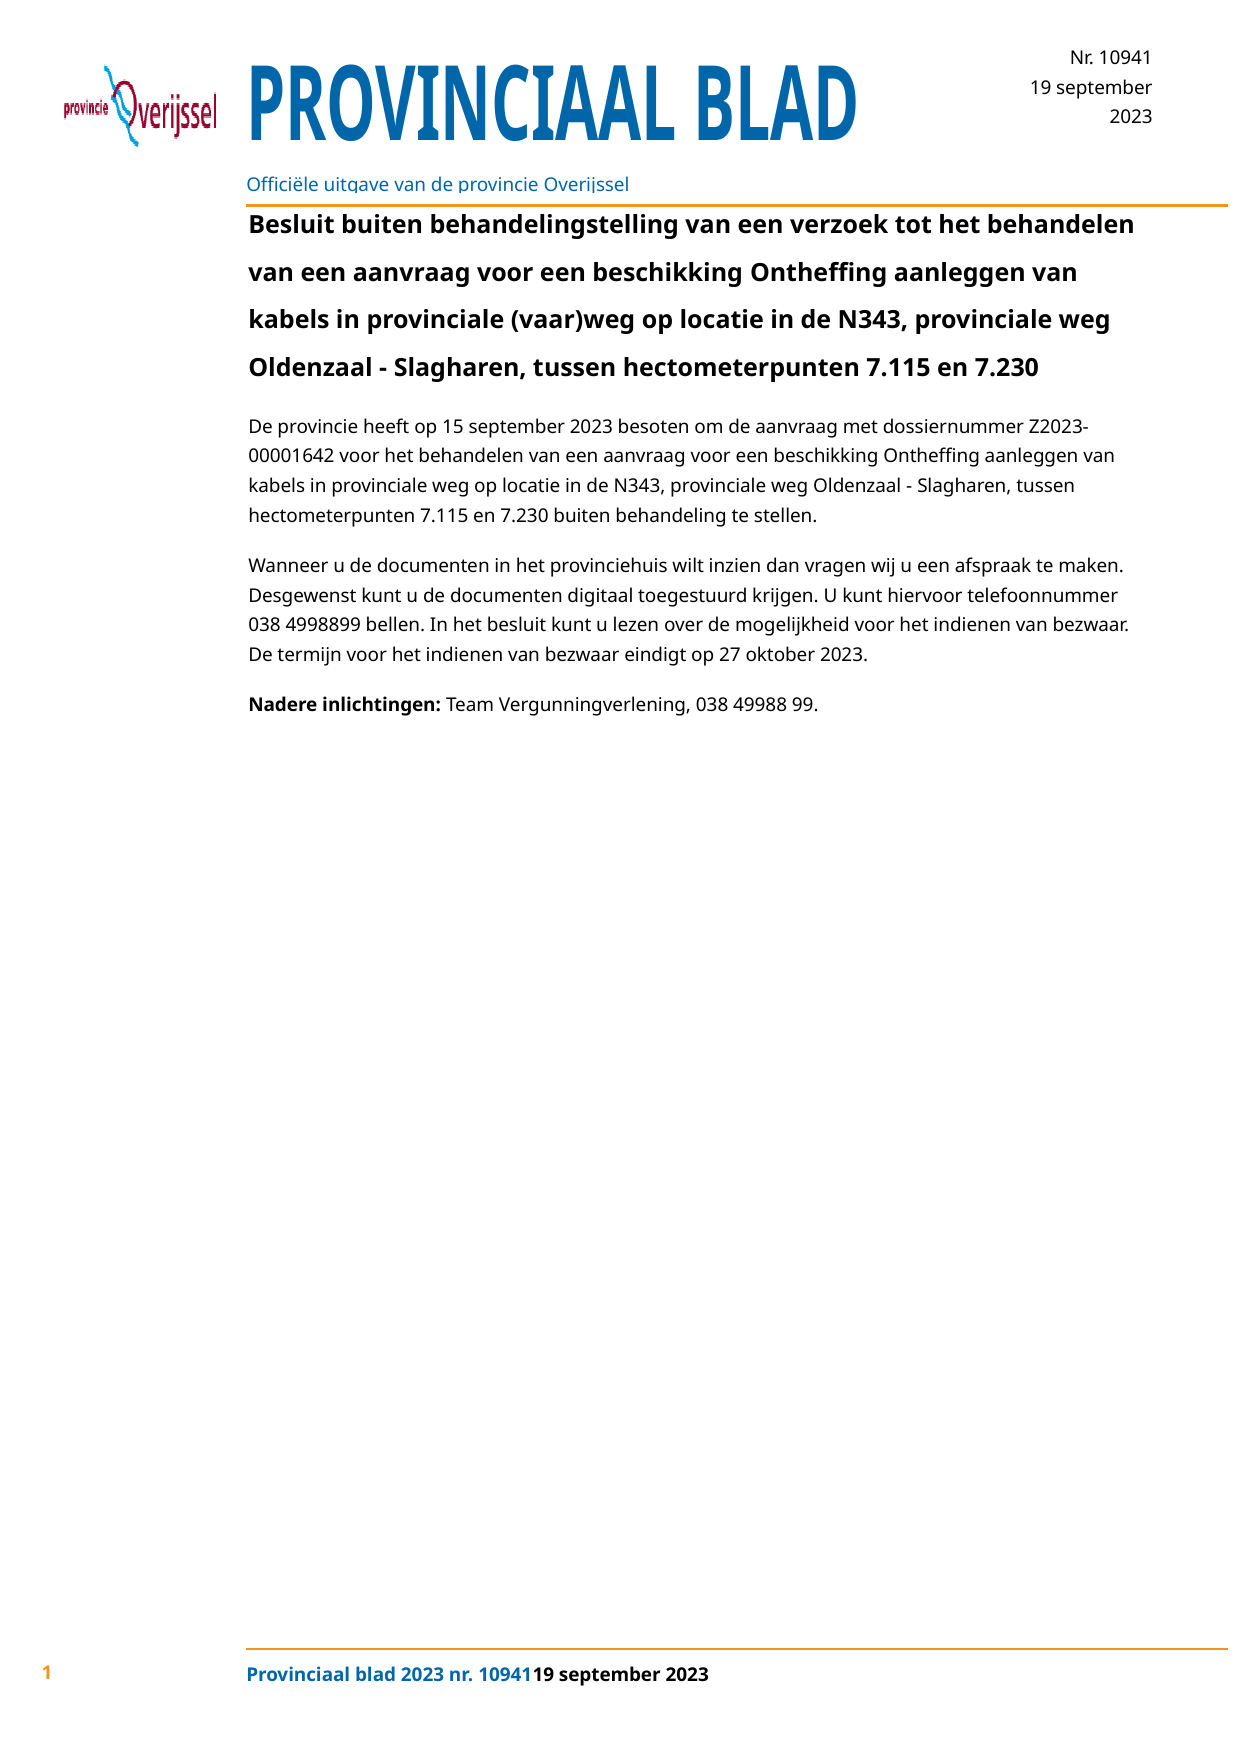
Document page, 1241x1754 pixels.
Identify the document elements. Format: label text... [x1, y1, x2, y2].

text De provincie heeft op 15 september 2023 besoten om de aanvraag met dossiernummer Z2023-00001642 voor het behandelen van een aanvraag voor een beschikking Ontheffing aanleggen van kabels in provinciale weg op locatie in de N343, provinciale weg Oldenzaal - Slagharen, tussen hectometerpunten 7.115 en 7.230 buiten behandeling te stellen. [248, 413, 1152, 528]
text Nadere inlichtingen: Team Vergunningverlening, 038 49988 99. [248, 691, 1152, 717]
picture [41, 47, 231, 172]
text Besluit buiten behandelingstelling van een verzoek tot het behandelen van een aanvraag voor een beschikking Ontheffing aanleggen van kabels in provinciale (vaar)weg op locatie in de N343, provinciale weg Oldenzaal - Slagharen, tussen hectometerpunten 7.115 en 7.230 [248, 207, 1152, 384]
text Wanneer u de documenten in het provinciehuis wilt inzien dan vragen wij u een afspraak te maken. Desgewenst kunt u de documenten digitaal toegestuurd krijgen. U kunt hiervoor telefoonnummer 038 4998899 bellen. In het besluit kunt u lezen over de mogelijkheid voor het indienen van bezwaar. De termijn voor het indienen van bezwaar eindigt op 27 oktober 2023. [248, 552, 1152, 667]
